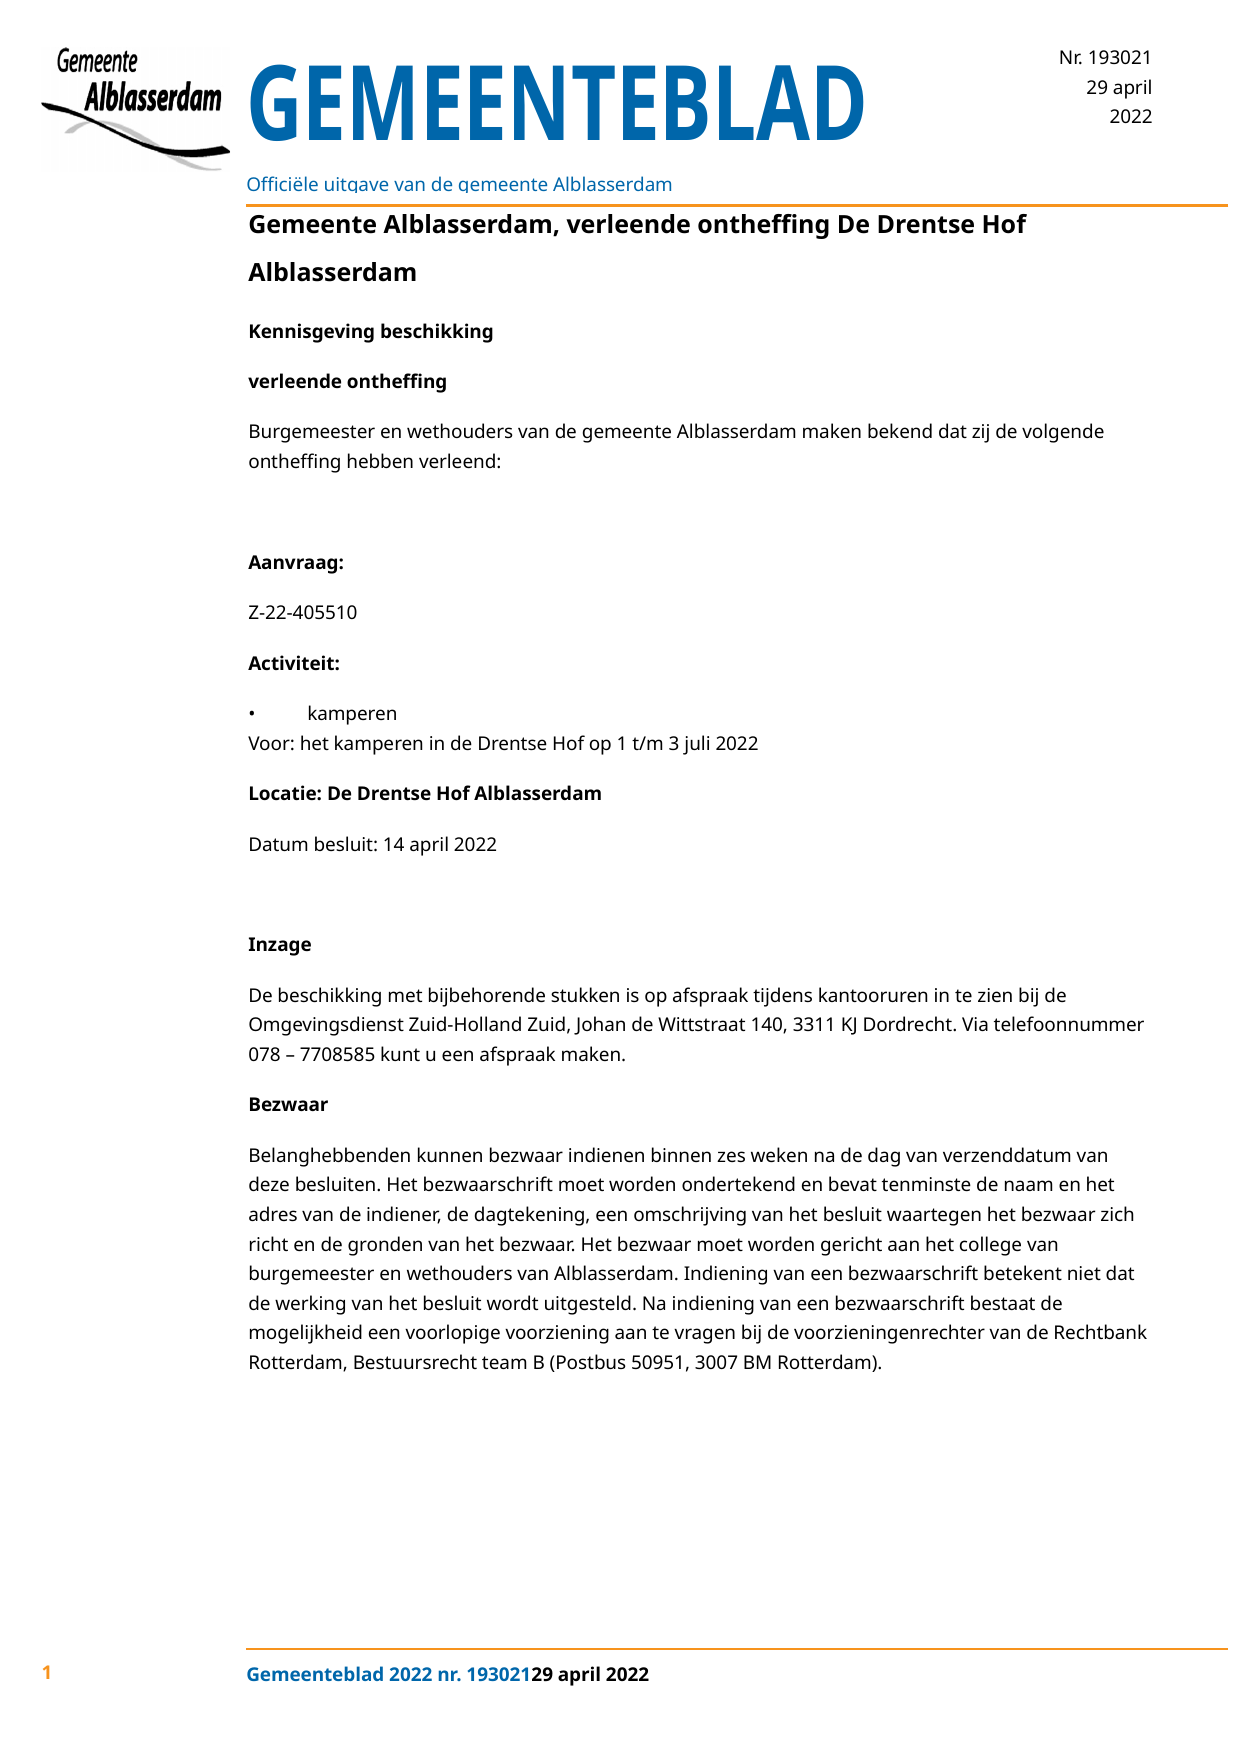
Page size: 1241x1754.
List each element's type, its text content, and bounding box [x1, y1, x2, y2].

text Kennisgeving beschikking [248, 318, 1152, 344]
text verleende ontheffing [248, 368, 1152, 394]
text Inzage [248, 932, 1152, 957]
text Voor: het kamperen in de Drentse Hof op 1 t/m 3 juli 2022 [248, 730, 1152, 756]
text Z-22-405510 [248, 599, 1152, 625]
text Bezwaar [248, 1092, 1152, 1117]
text Datum besluit: 14 april 2022 [248, 831, 1152, 857]
text Aanvraag: [248, 549, 1152, 575]
text Gemeente Alblasserdam, verleende ontheffing De Drentse Hof Alblasserdam [248, 207, 1152, 288]
text Locatie: De Drentse Hof Alblasserdam [248, 780, 1152, 806]
list kamperen [248, 700, 1152, 726]
text Burgemeester en wethouders van de gemeente Alblasserdam maken bekend dat zij de volgende ontheffing hebben verleend: [248, 419, 1152, 474]
picture [41, 47, 231, 172]
text Activiteit: [248, 650, 1152, 676]
text Belanghebbenden kunnen bezwaar indienen binnen zes weken na de dag van verzenddatum van deze besluiten. Het bezwaarschrift moet worden ondertekend en bevat tenminste de naam en het adres van de indiener, de dagtekening, een omschrijving van het besluit waartegen het bezwaar zich richt en de gronden van het bezwaar. Het bezwaar moet worden gericht aan het college van burgemeester en wethouders van Alblasserdam. Indiening van een bezwaarschrift betekent niet dat de werking van het besluit wordt uitgesteld. Na indiening van een bezwaarschrift bestaat de mogelijkheid een voorlopige voorziening aan te vragen bij de voorzieningenrechter van de Rechtbank Rotterdam, Bestuursrecht team B (Postbus 50951, 3007 BM Rotterdam). [248, 1142, 1152, 1375]
text De beschikking met bijbehorende stukken is op afspraak tijdens kantooruren in te zien bij de Omgevingsdienst Zuid-Holland Zuid, Johan de Wittstraat 140, 3311 KJ Dordrecht. Via telefoonnummer 078 – 7708585 kunt u een afspraak maken. [248, 982, 1152, 1067]
